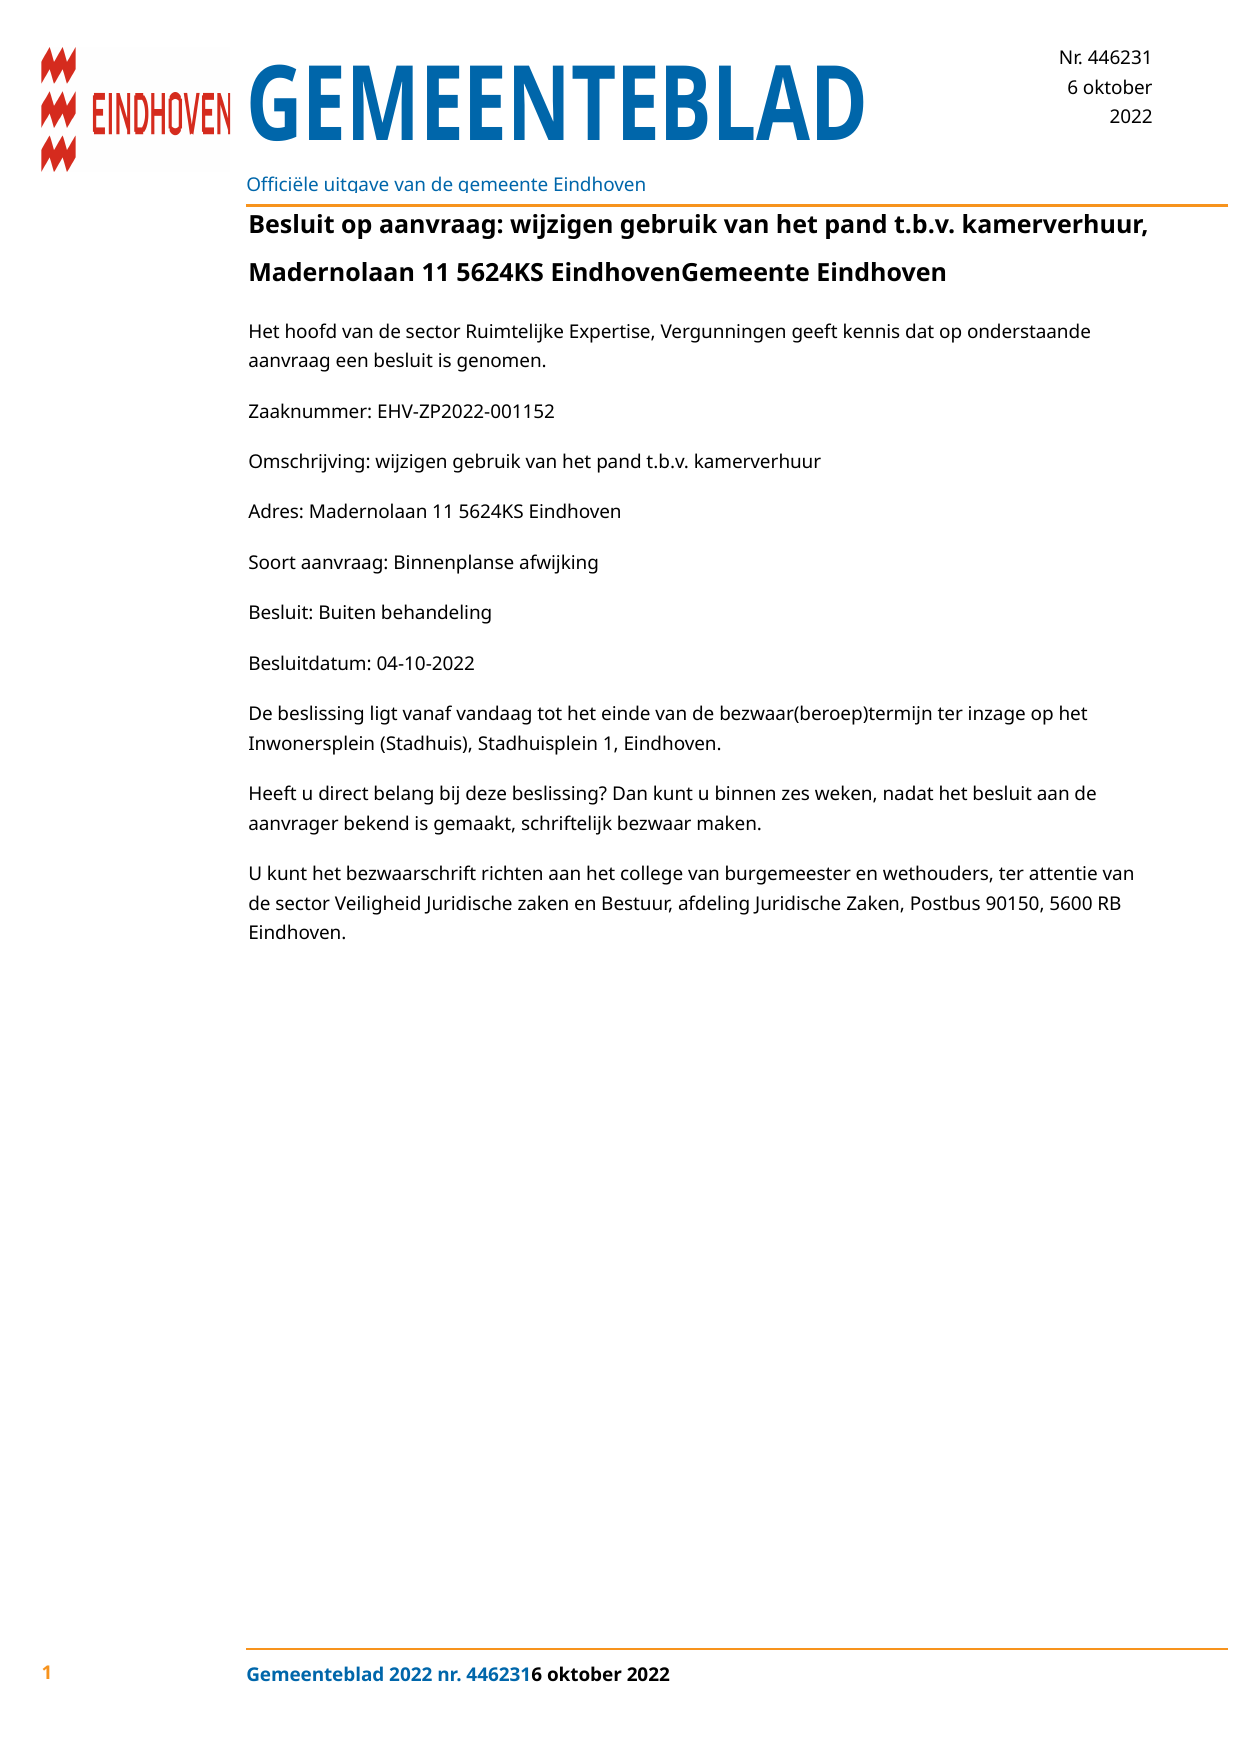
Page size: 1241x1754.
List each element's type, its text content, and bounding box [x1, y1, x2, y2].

text Besluit op aanvraag: wijzigen gebruik van het pand t.b.v. kamerverhuur, Madernolaan 11 5624KS EindhovenGemeente Eindhoven [248, 207, 1152, 288]
text Adres: Madernolaan 11 5624KS Eindhoven [248, 499, 1152, 524]
text Soort aanvraag: Binnenplanse afwijking [248, 549, 1152, 575]
text Het hoofd van de sector Ruimtelijke Expertise, Vergunningen geeft kennis dat op onderstaande aanvraag een besluit is genomen. [248, 318, 1152, 373]
text U kunt het bezwaarschrift richten aan het college van burgemeester en wethouders, ter attentie van de sector Veiligheid Juridische zaken en Bestuur, afdeling Juridische Zaken, Postbus 90150, 5600 RB Eindhoven. [248, 860, 1152, 945]
text Besluitdatum: 04-10-2022 [248, 650, 1152, 676]
text Omschrijving: wijzigen gebruik van het pand t.b.v. kamerverhuur [248, 448, 1152, 474]
text Besluit: Buiten behandeling [248, 599, 1152, 625]
text Zaaknummer: EHV-ZP2022-001152 [248, 398, 1152, 424]
text De beslissing ligt vanaf vandaag tot het einde van de bezwaar(beroep)termijn ter inzage op het Inwonersplein (Stadhuis), Stadhuisplein 1, Eindhoven. [248, 700, 1152, 756]
picture [41, 47, 231, 172]
text Heeft u direct belang bij deze beslissing? Dan kunt u binnen zes weken, nadat het besluit aan de aanvrager bekend is gemaakt, schriftelijk bezwaar maken. [248, 780, 1152, 836]
